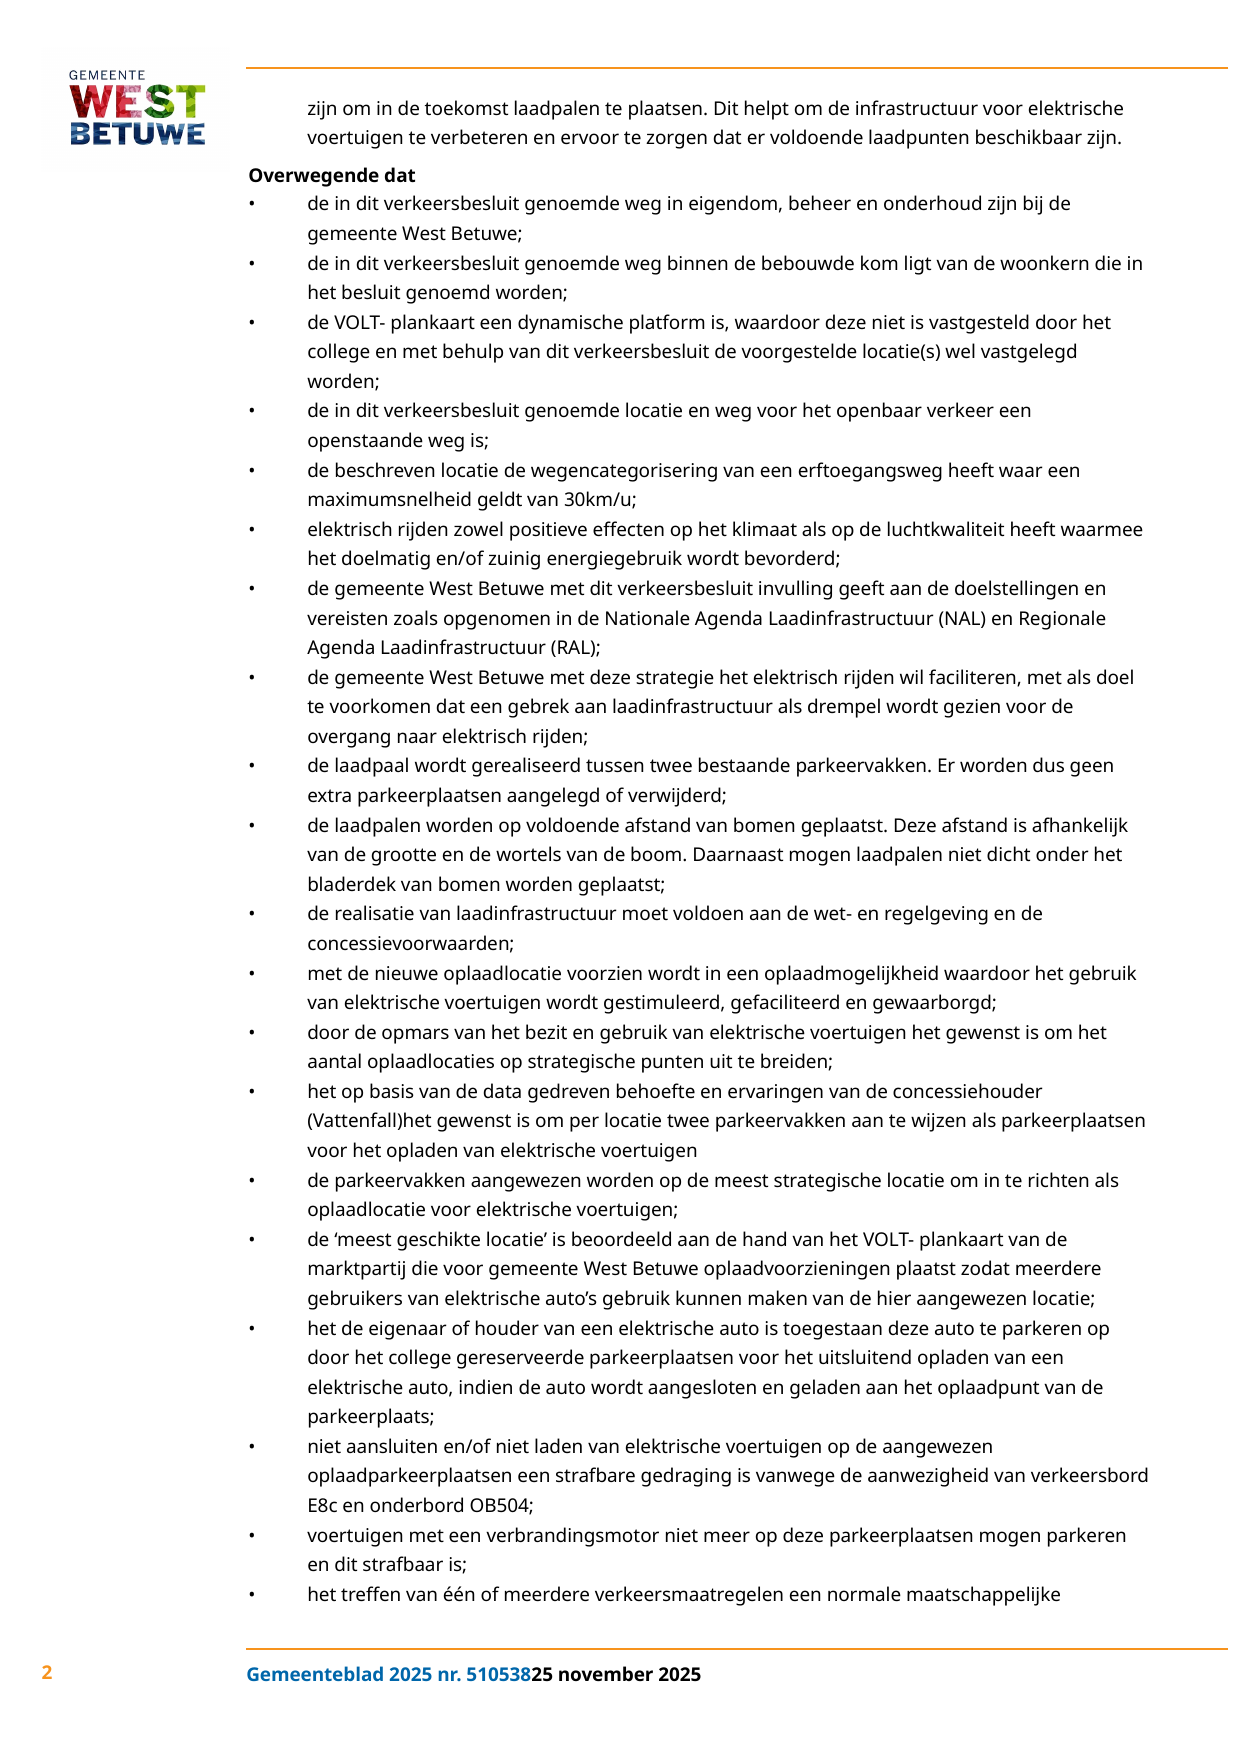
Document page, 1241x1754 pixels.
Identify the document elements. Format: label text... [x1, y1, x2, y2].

list de laadpaal wordt gerealiseerd tussen twee bestaande parkeervakken. Er worden dus geen extra parkeerplaatsen aangelegd of verwijderd; [248, 753, 1152, 808]
list de in dit verkeersbesluit genoemde locatie en weg voor het openbaar verkeer een openstaande weg is; [248, 398, 1152, 453]
list de laadpalen worden op voldoende afstand van bomen geplaatst. Deze afstand is afhankelijk van de grootte en de wortels van de boom. Daarnaast mogen laadpalen niet dicht onder het bladerdek van bomen worden geplaatst; [248, 812, 1152, 897]
list de VOLT- plankaart een dynamische platform is, waardoor deze niet is vastgesteld door het college en met behulp van dit verkeersbesluit de voorgestelde locatie(s) wel vastgelegd worden; [248, 309, 1152, 394]
list door de opmars van het bezit en gebruik van elektrische voertuigen het gewenst is om het aantal oplaadlocaties op strategische punten uit te breiden; [248, 1019, 1152, 1074]
text Overwegende dat [248, 162, 1152, 188]
list zijn om in de toekomst laadpalen te plaatsen. Dit helpt om de infrastructuur voor elektrische voertuigen te verbeteren en ervoor te zorgen dat er voldoende laadpunten beschikbaar zijn. [248, 95, 1152, 150]
list het de eigenaar of houder van een elektrische auto is toegestaan deze auto te parkeren op door het college gereserveerde parkeerplaatsen voor het uitsluitend opladen van een elektrische auto, indien de auto wordt aangesloten en geladen aan het oplaadpunt van de parkeerplaats; [248, 1315, 1152, 1429]
list de realisatie van laadinfrastructuur moet voldoen aan de wet- en regelgeving en de concessievoorwaarden; [248, 901, 1152, 956]
list niet aansluiten en/of niet laden van elektrische voertuigen op de aangewezen oplaadparkeerplaatsen een strafbare gedraging is vanwege de aanwezigheid van verkeersbord E8c en onderbord OB504; [248, 1433, 1152, 1518]
list met de nieuwe oplaadlocatie voorzien wordt in een oplaadmogelijkheid waardoor het gebruik van elektrische voertuigen wordt gestimuleerd, gefaciliteerd en gewaarborgd; [248, 960, 1152, 1015]
list de parkeervakken aangewezen worden op de meest strategische locatie om in te richten als oplaadlocatie voor elektrische voertuigen; [248, 1167, 1152, 1222]
list de gemeente West Betuwe met dit verkeersbesluit invulling geeft aan de doelstellingen en vereisten zoals opgenomen in de Nationale Agenda Laadinfrastructuur (NAL) en Regionale Agenda Laadinfrastructuur (RAL); [248, 575, 1152, 660]
list het op basis van de data gedreven behoefte en ervaringen van de concessiehouder (Vattenfall)het gewenst is om per locatie twee parkeervakken aan te wijzen als parkeerplaatsen voor het opladen van elektrische voertuigen [248, 1078, 1152, 1163]
list de ‘meest geschikte locatie’ is beoordeeld aan de hand van het VOLT- plankaart van de marktpartij die voor gemeente West Betuwe oplaadvoorzieningen plaatst zodat meerdere gebruikers van elektrische auto’s gebruik kunnen maken van de hier aangewezen locatie; [248, 1226, 1152, 1311]
list de gemeente West Betuwe met deze strategie het elektrisch rijden wil faciliteren, met als doel te voorkomen dat een gebrek aan laadinfrastructuur als drempel wordt gezien voor de overgang naar elektrisch rijden; [248, 664, 1152, 749]
list voertuigen met een verbrandingsmotor niet meer op deze parkeerplaatsen mogen parkeren en dit strafbaar is; [248, 1522, 1152, 1577]
list de in dit verkeersbesluit genoemde weg binnen de bebouwde kom ligt van de woonkern die in het besluit genoemd worden; [248, 250, 1152, 305]
picture [41, 47, 231, 172]
list het treffen van één of meerdere verkeersmaatregelen een normale maatschappelijke [248, 1581, 1152, 1607]
list elektrisch rijden zowel positieve effecten op het klimaat als op de luchtkwaliteit heeft waarmee het doelmatig en/of zuinig energiegebruik wordt bevorderd; [248, 516, 1152, 571]
list de beschreven locatie de wegencategorisering van een erftoegangsweg heeft waar een maximumsnelheid geldt van 30km/u; [248, 457, 1152, 512]
list de in dit verkeersbesluit genoemde weg in eigendom, beheer en onderhoud zijn bij de gemeente West Betuwe; [248, 191, 1152, 246]
